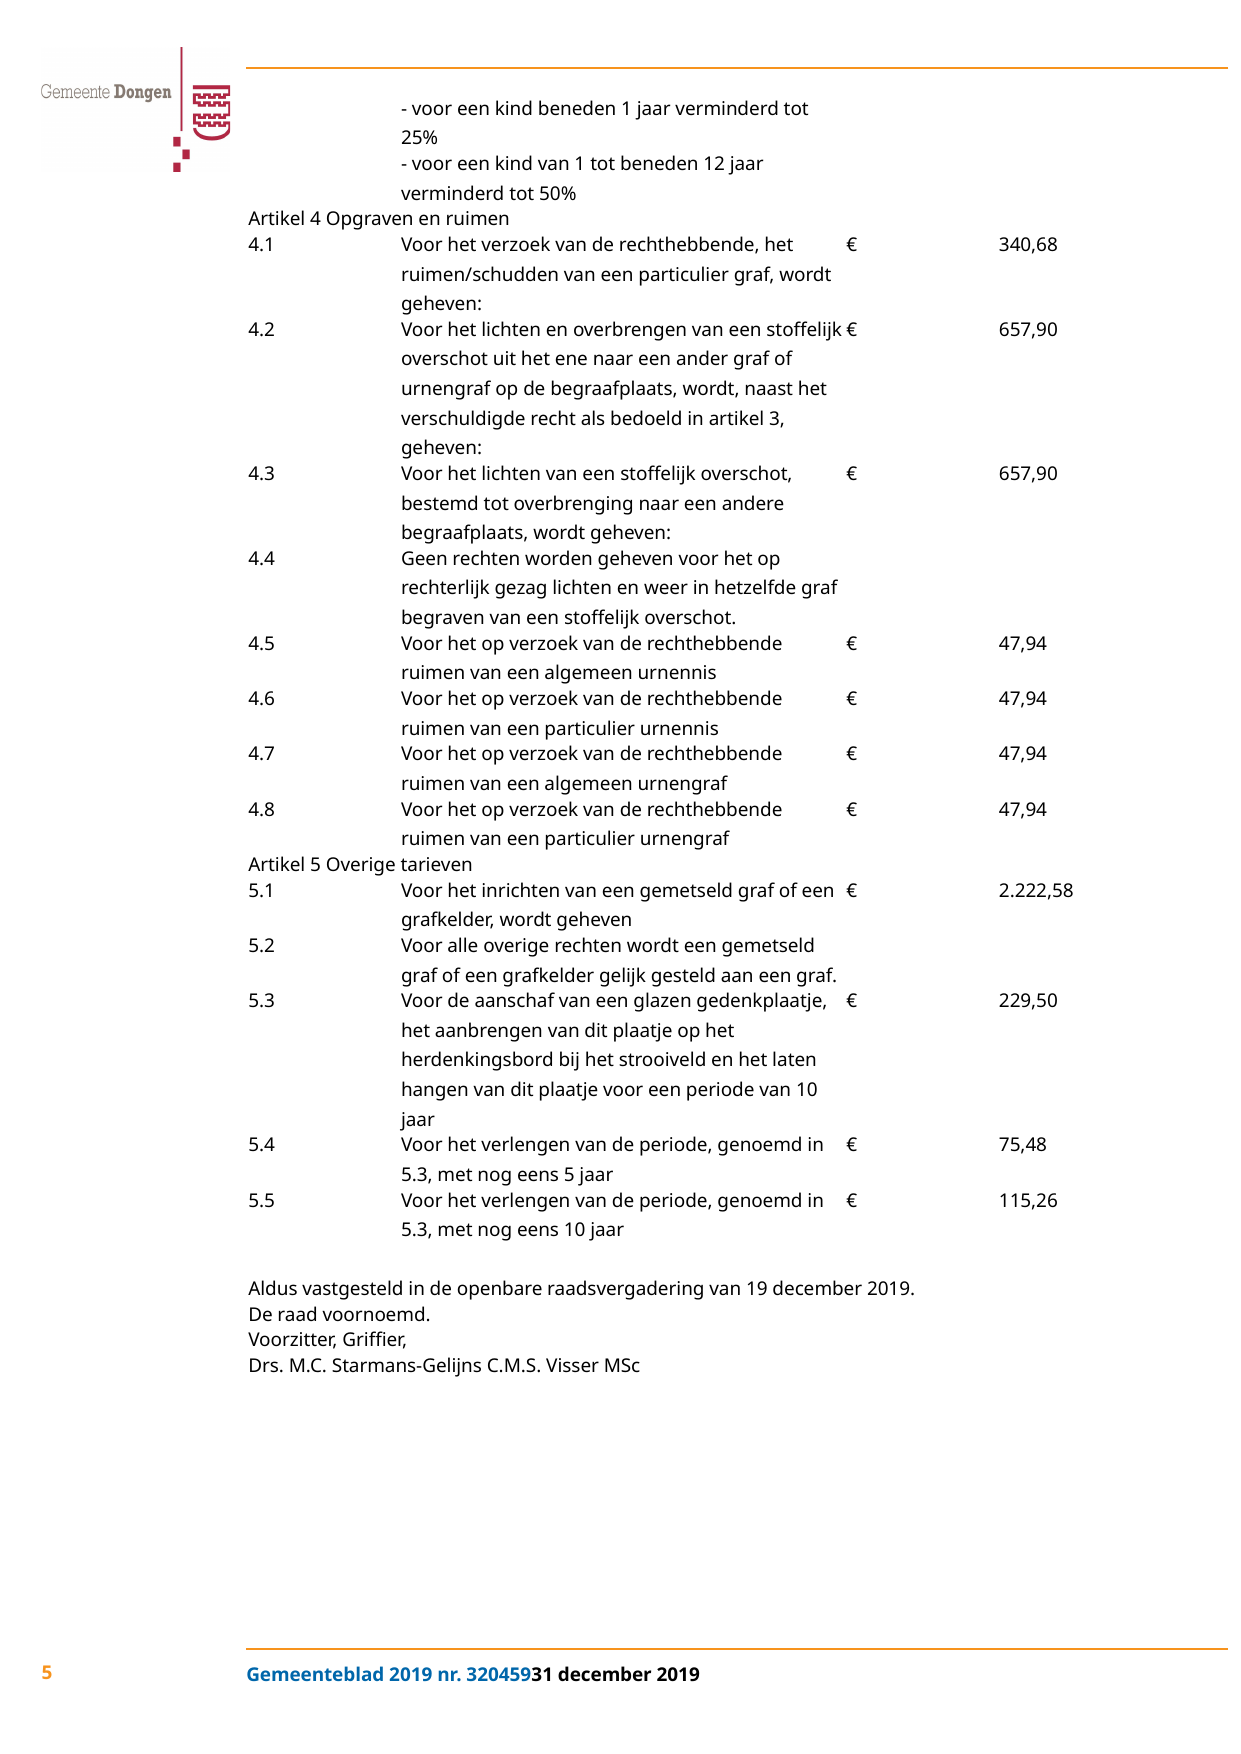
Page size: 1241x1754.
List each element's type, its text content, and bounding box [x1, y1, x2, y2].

table_cell 657,90 [999, 460, 1152, 545]
table_cell Voor de aanschaf van een glazen gedenkplaatje, het aanbrengen van dit plaatje op het herdenkingsbord bij het strooiveld en het laten hangen van dit plaatje voor een periode van 10 jaar [401, 988, 846, 1132]
table_cell Voor het op verzoek van de rechthebbende ruimen van een algemeen urnengraf [401, 741, 846, 796]
table_cell [248, 95, 401, 150]
text Drs. M.C. Starmans-Gelijns C.M.S. Visser MSc [248, 1352, 1152, 1378]
table_cell 47,94 [999, 630, 1152, 685]
table_cell 4.4 [248, 545, 401, 630]
table_cell € [846, 460, 999, 545]
table_cell [999, 150, 1152, 205]
table_cell 2.222,58 [999, 877, 1152, 932]
table_cell € [846, 685, 999, 741]
table_cell 47,94 [999, 741, 1152, 796]
table_cell 340,68 [999, 231, 1152, 316]
text De raad voornoemd. [248, 1301, 1152, 1326]
table_cell € [846, 1132, 999, 1187]
table_cell [846, 95, 999, 150]
table_cell 5.2 [248, 932, 401, 987]
table_cell Voor het lichten en overbrengen van een stoffelijk overschot uit het ene naar een ander graf of urnengraf op de begraafplaats, wordt, naast het verschuldigde recht als bedoeld in artikel 3, geheven: [401, 316, 846, 460]
table_cell Voor alle overige rechten wordt een gemetseld graf of een grafkelder gelijk gesteld aan een graf. [401, 932, 846, 987]
picture [41, 47, 231, 172]
table_cell 5.5 [248, 1187, 401, 1242]
table_cell 4.5 [248, 630, 401, 685]
table_cell [846, 851, 999, 877]
table_cell [846, 545, 999, 630]
table_cell 5.1 [248, 877, 401, 932]
table_cell 4.6 [248, 685, 401, 741]
table_cell 657,90 [999, 316, 1152, 460]
table_cell 47,94 [999, 796, 1152, 851]
table_cell [846, 932, 999, 987]
table_cell [999, 205, 1152, 231]
table_cell - voor een kind beneden 1 jaar verminderd tot 25% [401, 95, 846, 150]
table_cell Voor het verlengen van de periode, genoemd in 5.3, met nog eens 10 jaar [401, 1187, 846, 1242]
table_cell € [846, 741, 999, 796]
table_cell [248, 150, 401, 205]
text Voorzitter, Griffier, [248, 1326, 1152, 1352]
table_cell Voor het verzoek van de rechthebbende, het ruimen/schudden van een particulier graf, wordt geheven: [401, 231, 846, 316]
table_cell € [846, 796, 999, 851]
table_cell Artikel 4 Opgraven en ruimen [248, 205, 846, 231]
table_cell 4.3 [248, 460, 401, 545]
table_cell € [846, 231, 999, 316]
table_cell [999, 932, 1152, 987]
table_cell [999, 95, 1152, 150]
table_cell € [846, 1187, 999, 1242]
text Aldus vastgesteld in de openbare raadsvergadering van 19 december 2019. [248, 1275, 1152, 1301]
table_cell [999, 545, 1152, 630]
table_cell 4.2 [248, 316, 401, 460]
table_cell Voor het op verzoek van de rechthebbende ruimen van een particulier urnengraf [401, 796, 846, 851]
table_cell 229,50 [999, 988, 1152, 1132]
table_cell 47,94 [999, 685, 1152, 741]
table_cell 4.8 [248, 796, 401, 851]
table_cell Geen rechten worden geheven voor het op rechterlijk gezag lichten en weer in hetzelfde graf begraven van een stoffelijk overschot. [401, 545, 846, 630]
table_cell 115,26 [999, 1187, 1152, 1242]
table_cell € [846, 988, 999, 1132]
table_cell Voor het op verzoek van de rechthebbende ruimen van een algemeen urnennis [401, 630, 846, 685]
table_cell Artikel 5 Overige tarieven [248, 851, 846, 877]
table_cell Voor het lichten van een stoffelijk overschot, bestemd tot overbrenging naar een andere begraafplaats, wordt geheven: [401, 460, 846, 545]
table_cell Voor het inrichten van een gemetseld graf of een grafkelder, wordt geheven [401, 877, 846, 932]
table_cell Voor het op verzoek van de rechthebbende ruimen van een particulier urnennis [401, 685, 846, 741]
table_cell 5.3 [248, 988, 401, 1132]
table_cell € [846, 316, 999, 460]
table_cell [846, 150, 999, 205]
table_cell € [846, 630, 999, 685]
table_cell 4.7 [248, 741, 401, 796]
table_cell € [846, 877, 999, 932]
table_cell 75,48 [999, 1132, 1152, 1187]
table_cell 5.4 [248, 1132, 401, 1187]
table_cell 4.1 [248, 231, 401, 316]
table_cell [999, 851, 1152, 877]
table_cell [846, 205, 999, 231]
table_cell Voor het verlengen van de periode, genoemd in 5.3, met nog eens 5 jaar [401, 1132, 846, 1187]
table_cell - voor een kind van 1 tot beneden 12 jaar verminderd tot 50% [401, 150, 846, 205]
